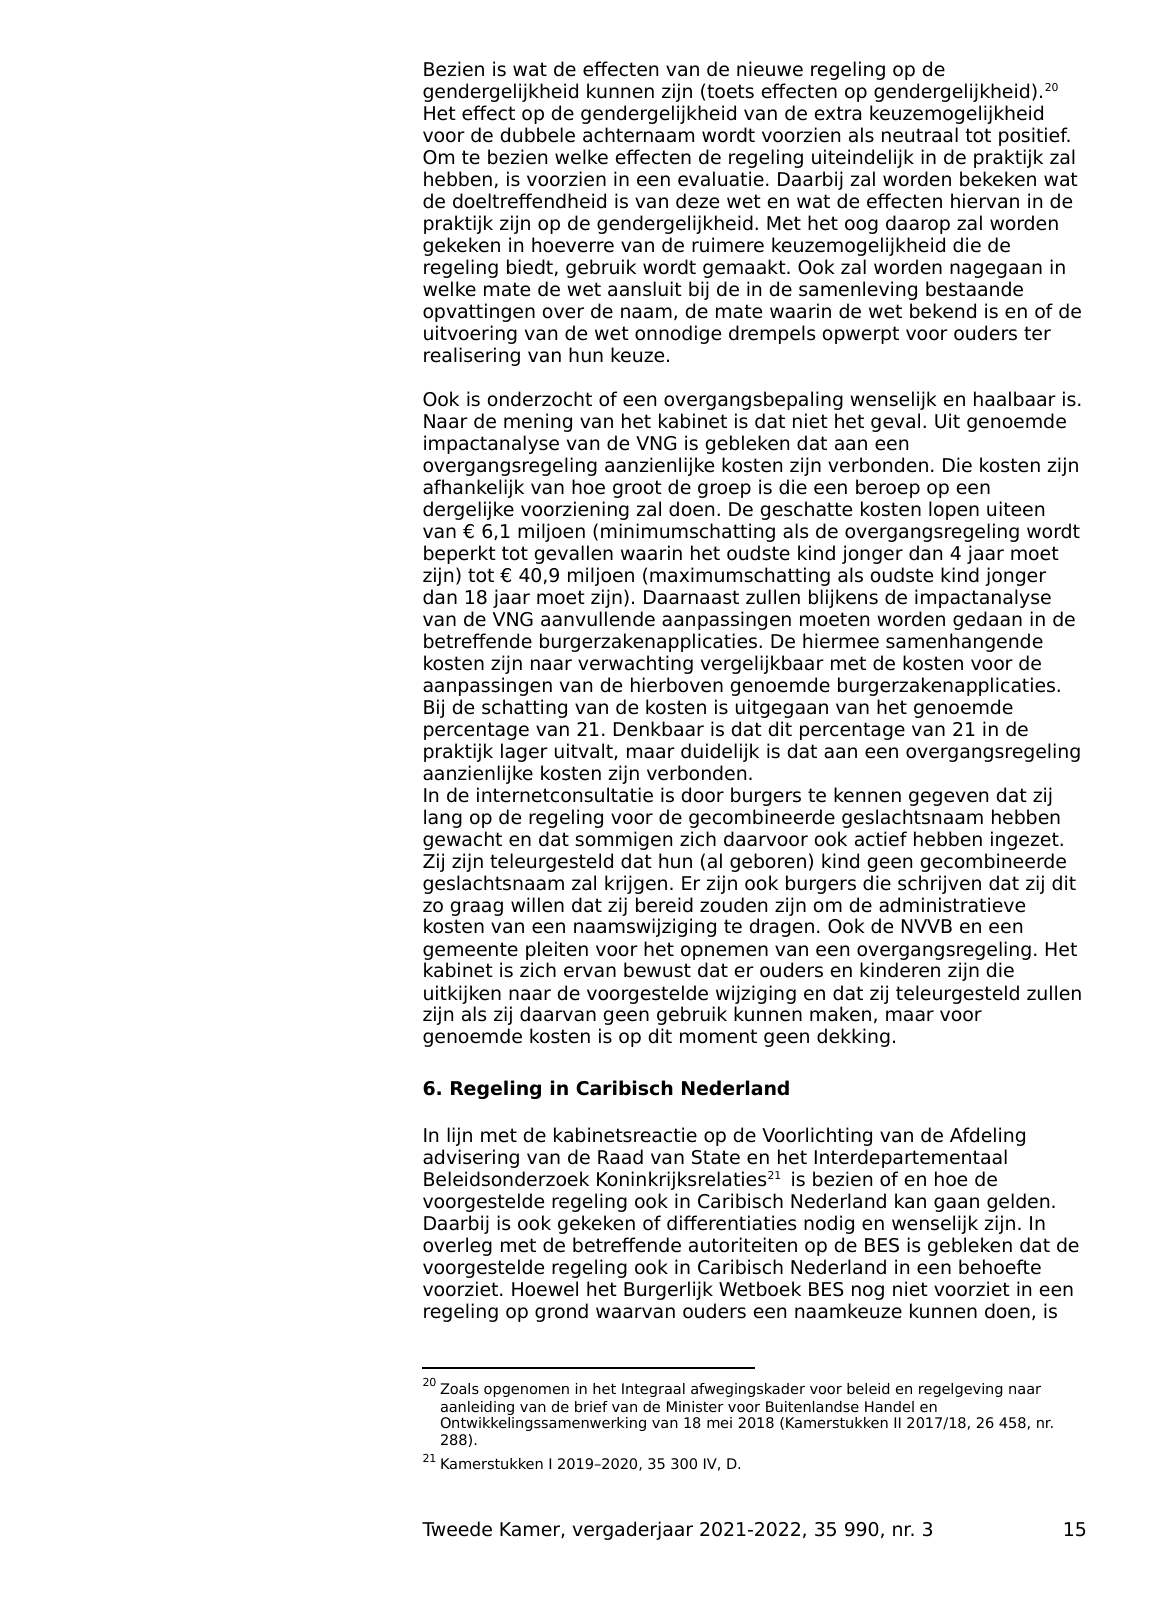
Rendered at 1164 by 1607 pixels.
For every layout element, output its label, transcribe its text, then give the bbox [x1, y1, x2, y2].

text In de internetconsultatie is door burgers te kennen gegeven dat zij lang op de regeling voor de gecombineerde geslachtsnaam hebben gewacht en dat sommigen zich daarvoor ook actief hebben ingezet. Zij zijn teleurgesteld dat hun (al geboren) kind geen gecombineerde geslachtsnaam zal krijgen. Er zijn ook burgers die schrijven dat zij dit zo graag willen dat zij bereid zouden zijn om de administratieve kosten van een naamswijziging te dragen. Ook de NVVB en een gemeente pleiten voor het opnemen van een overgangsregeling. Het kabinet is zich ervan bewust dat er ouders en kinderen zijn die uitkijken naar de voorgestelde wijziging en dat zij teleurgesteld zullen zijn als zij daarvan geen gebruik kunnen maken, maar voor genoemde kosten is op dit moment geen dekking. [422, 784, 1087, 1048]
text In lijn met de kabinetsreactie op de Voorlichting van de Afdeling advisering van de Raad van State en het Interdepartementaal Beleidsonderzoek Koninkrijksrelaties is bezien of en hoe de voorgestelde regeling ook in Caribisch Nederland kan gaan gelden. Daarbij is ook gekeken of differentiaties nodig en wenselijk zijn. In overleg met de betreffende autoriteiten op de BES is gebleken dat de voorgestelde regeling ook in Caribisch Nederland in een behoefte voorziet. Hoewel het Burgerlijk Wetboek BES nog niet voorziet in een regeling op grond waarvan ouders een naamkeuze kunnen doen, is [422, 1125, 1087, 1323]
text Bezien is wat de effecten van de nieuwe regeling op de gendergelijkheid kunnen zijn (toets effecten op gendergelijkheid). Het effect op de gendergelijkheid van de extra keuzemogelijkheid voor de dubbele achternaam wordt voorzien als neutraal tot positief. Om te bezien welke effecten de regeling uiteindelijk in de praktijk zal hebben, is voorzien in een evaluatie. Daarbij zal worden bekeken wat de doeltreffendheid is van deze wet en wat de effecten hiervan in de praktijk zijn op de gendergelijkheid. Met het oog daarop zal worden gekeken in hoeverre van de ruimere keuzemogelijkheid die de regeling biedt, gebruik wordt gemaakt. Ook zal worden nagegaan in welke mate de wet aansluit bij de in de samenleving bestaande opvattingen over de naam, de mate waarin de wet bekend is en of de uitvoering van de wet onnodige drempels opwerpt voor ouders ter realisering van hun keuze. [422, 59, 1087, 367]
text Kamerstukken I 2019–2020, 35 300 IV, D. [422, 1452, 1087, 1474]
text Zoals opgenomen in het Integraal afwegingskader voor beleid en regelgeving naar aanleiding van de brief van de Minister voor Buitenlandse Handel en Ontwikkelingssamenwerking van 18 mei 2018 (Kamerstukken II 2017/18, 26 458, nr. 288). [422, 1377, 1087, 1449]
text Ook is onderzocht of een overgangsbepaling wenselijk en haalbaar is. Naar de mening van het kabinet is dat niet het geval. Uit genoemde impactanalyse van de VNG is gebleken dat aan een overgangsregeling aanzienlijke kosten zijn verbonden. Die kosten zijn afhankelijk van hoe groot de groep is die een beroep op een dergelijke voorziening zal doen. De geschatte kosten lopen uiteen van € 6,1 miljoen (minimumschatting als de overgangsregeling wordt beperkt tot gevallen waarin het oudste kind jonger dan 4 jaar moet zijn) tot € 40,9 miljoen (maximumschatting als oudste kind jonger dan 18 jaar moet zijn). Daarnaast zullen blijkens de impactanalyse van de VNG aanvullende aanpassingen moeten worden gedaan in de betreffende burgerzakenapplicaties. De hiermee samenhangende kosten zijn naar verwachting vergelijkbaar met de kosten voor de aanpassingen van de hierboven genoemde burgerzakenapplicaties. Bij de schatting van de kosten is uitgegaan van het genoemde percentage van 21. Denkbaar is dat dit percentage van 21 in de praktijk lager uitvalt, maar duidelijk is dat aan een overgangsregeling aanzienlijke kosten zijn verbonden. [422, 389, 1087, 784]
subtitle 6. Regeling in Caribisch Nederland [422, 1078, 1087, 1100]
